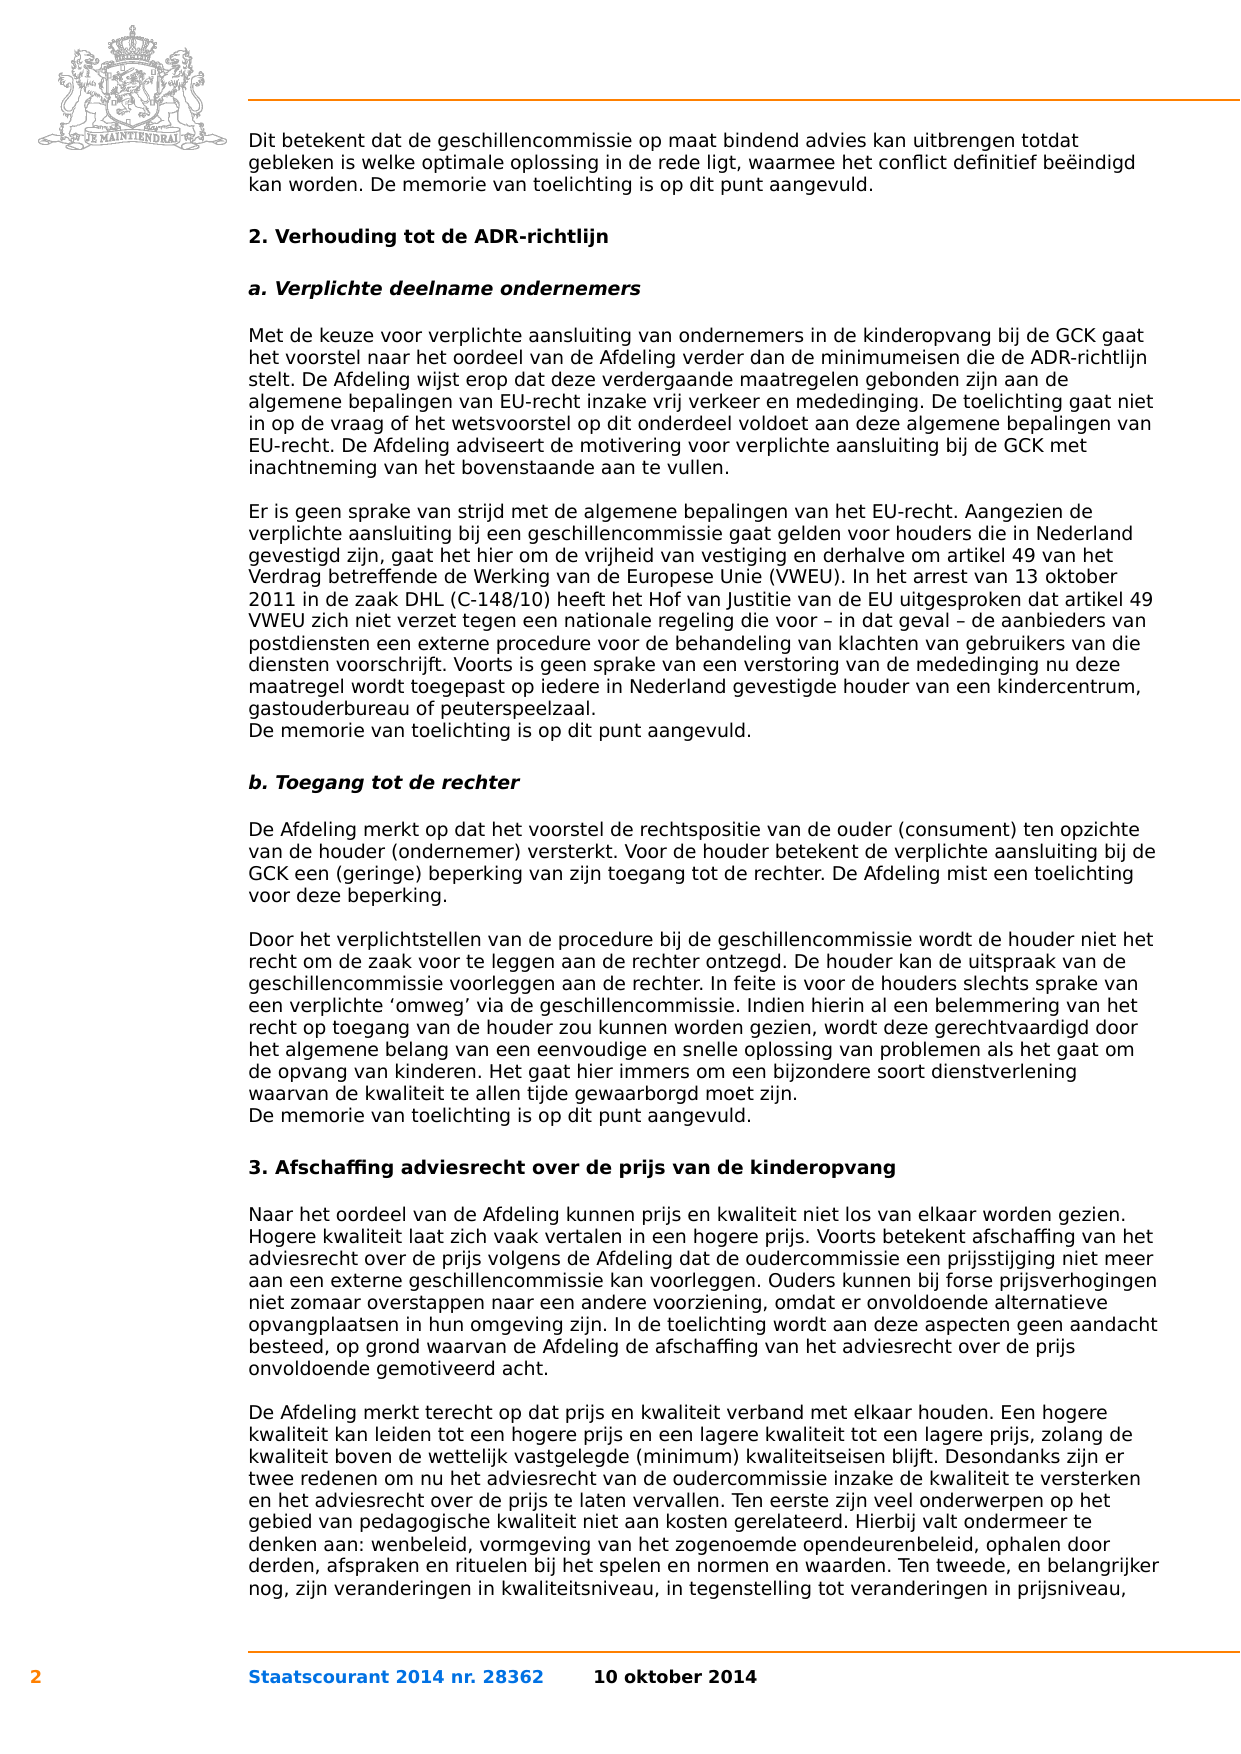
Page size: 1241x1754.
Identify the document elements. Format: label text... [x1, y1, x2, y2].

subtitle 3. Afschaffing adviesrecht over de prijs van de kinderopvang [248, 1157, 1163, 1179]
subtitle b. Toegang tot de rechter [248, 772, 1163, 794]
text De memorie van toelichting is op dit punt aangevuld. [248, 1105, 1163, 1127]
picture [38, 25, 227, 150]
text De memorie van toelichting is op dit punt aangevuld. [248, 720, 1163, 742]
text Naar het oordeel van de Afdeling kunnen prijs en kwaliteit niet los van elkaar worden gezien. Hogere kwaliteit laat zich vaak vertalen in een hogere prijs. Voorts betekent afschaffing van het adviesrecht over de prijs volgens de Afdeling dat de oudercommissie een prijsstijging niet meer aan een externe geschillencommissie kan voorleggen. Ouders kunnen bij forse prijsverhogingen niet zomaar overstappen naar een andere voorziening, omdat er onvoldoende alternatieve opvangplaatsen in hun omgeving zijn. In de toelichting wordt aan deze aspecten geen aandacht besteed, op grond waarvan de Afdeling de afschaffing van het adviesrecht over de prijs onvoldoende gemotiveerd acht. [248, 1204, 1163, 1380]
subtitle a. Verplichte deelname ondernemers [248, 278, 1163, 300]
text De Afdeling merkt op dat het voorstel de rechtspositie van de ouder (consument) ten opzichte van de houder (ondernemer) versterkt. Voor de houder betekent de verplichte aansluiting bij de GCK een (geringe) beperking van zijn toegang tot de rechter. De Afdeling mist een toelichting voor deze beperking. [248, 819, 1163, 907]
text Door het verplichtstellen van de procedure bij de geschillencommissie wordt de houder niet het recht om de zaak voor te leggen aan de rechter ontzegd. De houder kan de uitspraak van de geschillencommissie voorleggen aan de rechter. In feite is voor de houders slechts sprake van een verplichte ‘omweg’ via de geschillencommissie. Indien hierin al een belemmering van het recht op toegang van de houder zou kunnen worden gezien, wordt deze gerechtvaardigd door het algemene belang van een eenvoudige en snelle oplossing van problemen als het gaat om de opvang van kinderen. Het gaat hier immers om een bijzondere soort dienstverlening waarvan de kwaliteit te allen tijde gewaarborgd moet zijn. [248, 929, 1163, 1105]
subtitle 2. Verhouding tot de ADR-richtlijn [248, 226, 1163, 248]
text Dit betekent dat de geschillencommissie op maat bindend advies kan uitbrengen totdat gebleken is welke optimale oplossing in de rede ligt, waarmee het conflict definitief beëindigd kan worden. De memorie van toelichting is op dit punt aangevuld. [248, 130, 1163, 196]
text Er is geen sprake van strijd met de algemene bepalingen van het EU-recht. Aangezien de verplichte aansluiting bij een geschillencommissie gaat gelden voor houders die in Nederland gevestigd zijn, gaat het hier om de vrijheid van vestiging en derhalve om artikel 49 van het Verdrag betreffende de Werking van de Europese Unie (VWEU). In het arrest van 13 oktober 2011 in de zaak DHL (C-148/10) heeft het Hof van Justitie van de EU uitgesproken dat artikel 49 VWEU zich niet verzet tegen een nationale regeling die voor – in dat geval – de aanbieders van postdiensten een externe procedure voor de behandeling van klachten van gebruikers van die diensten voorschrijft. Voorts is geen sprake van een verstoring van de mededinging nu deze maatregel wordt toegepast op iedere in Nederland gevestigde houder van een kindercentrum, gastouderbureau of peuterspeelzaal. [248, 501, 1163, 720]
text De Afdeling merkt terecht op dat prijs en kwaliteit verband met elkaar houden. Een hogere kwaliteit kan leiden tot een hogere prijs en een lagere kwaliteit tot een lagere prijs, zolang de kwaliteit boven de wettelijk vastgelegde (minimum) kwaliteitseisen blijft. Desondanks zijn er twee redenen om nu het adviesrecht van de oudercommissie inzake de kwaliteit te versterken en het adviesrecht over de prijs te laten vervallen. Ten eerste zijn veel onderwerpen op het gebied van pedagogische kwaliteit niet aan kosten gerelateerd. Hierbij valt ondermeer te denken aan: wenbeleid, vormgeving van het zogenoemde opendeurenbeleid, ophalen door derden, afspraken en rituelen bij het spelen en normen en waarden. Ten tweede, en belangrijker nog, zijn veranderingen in kwaliteitsniveau, in tegenstelling tot veranderingen in prijsniveau, [248, 1402, 1163, 1599]
text Met de keuze voor verplichte aansluiting van ondernemers in de kinderopvang bij de GCK gaat het voorstel naar het oordeel van de Afdeling verder dan de minimumeisen die de ADR-richtlijn stelt. De Afdeling wijst erop dat deze verdergaande maatregelen gebonden zijn aan de algemene bepalingen van EU-recht inzake vrij verkeer en mededinging. De toelichting gaat niet in op de vraag of het wetsvoorstel op dit onderdeel voldoet aan deze algemene bepalingen van EU-recht. De Afdeling adviseert de motivering voor verplichte aansluiting bij de GCK met inachtneming van het bovenstaande aan te vullen. [248, 325, 1163, 479]
